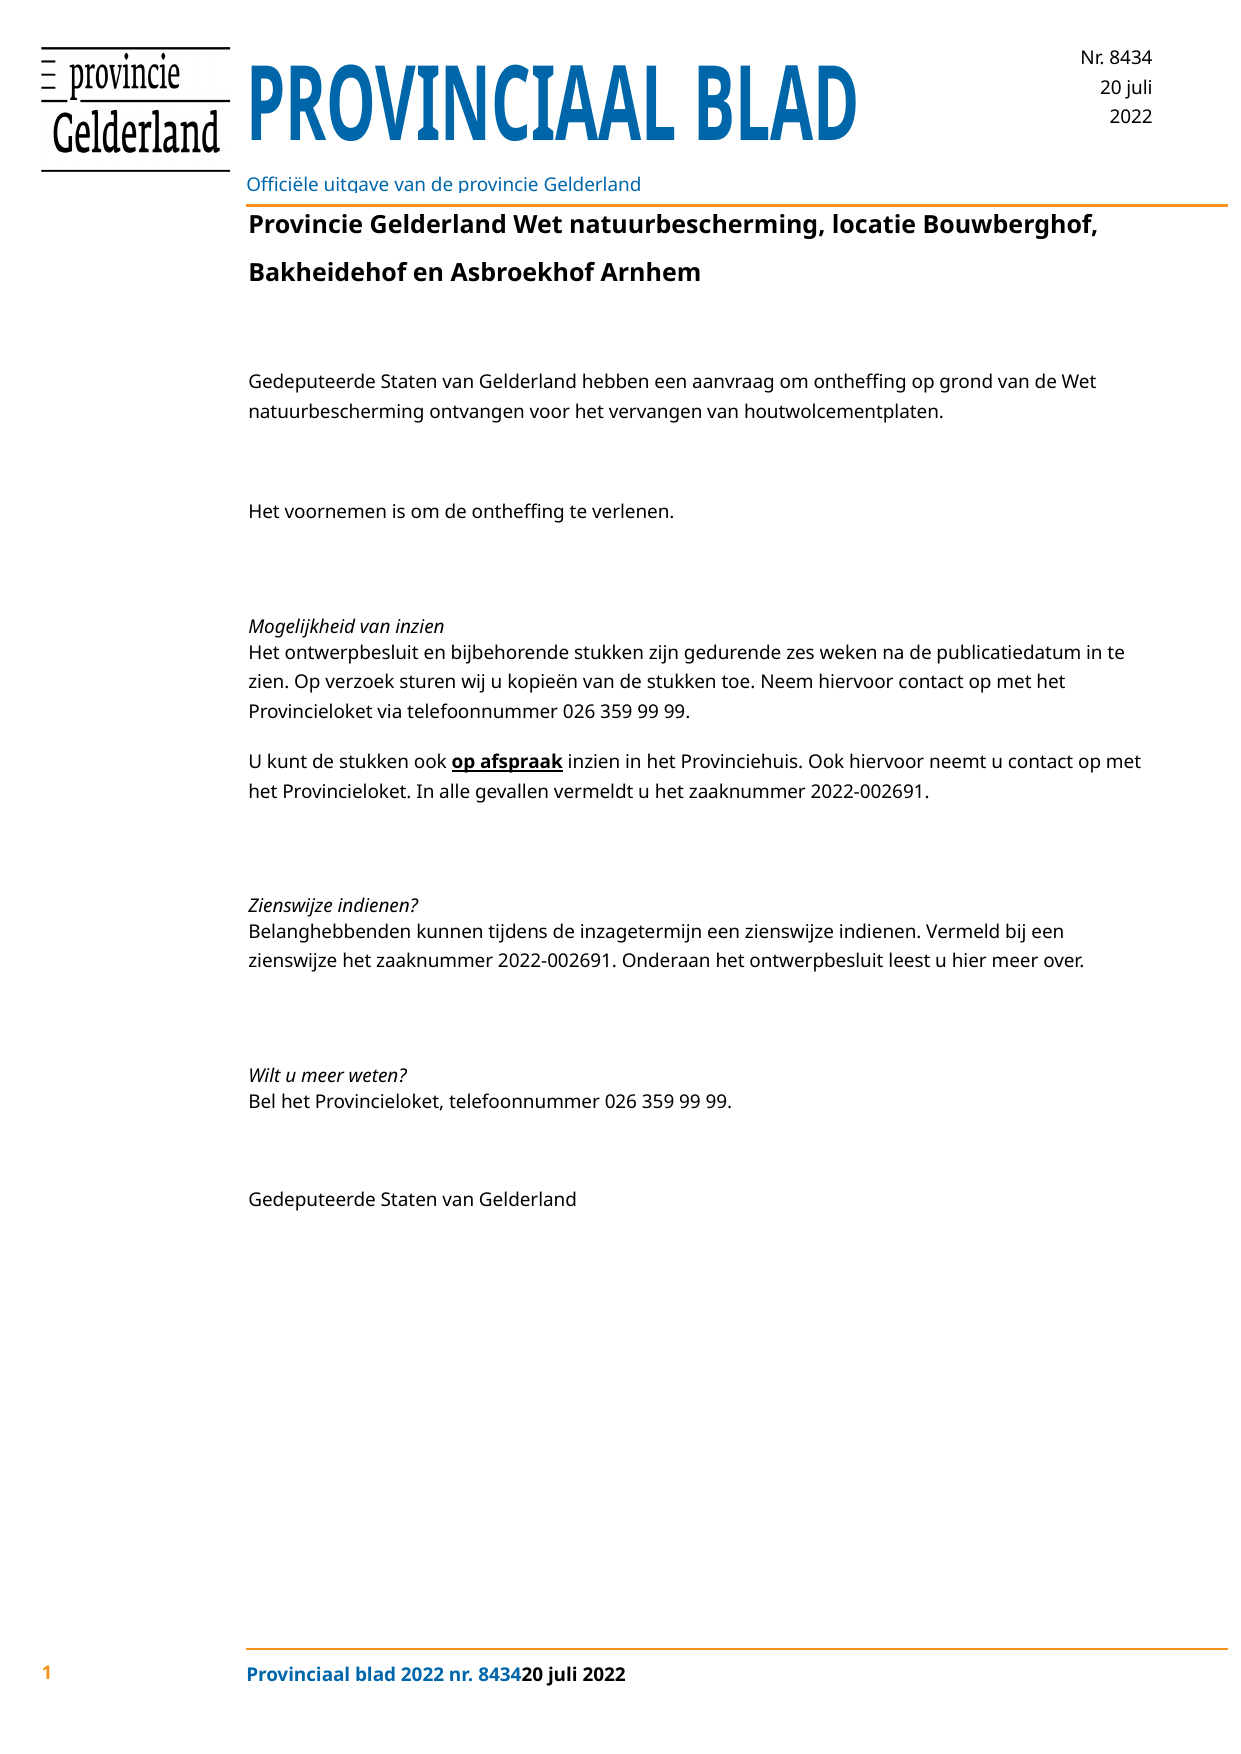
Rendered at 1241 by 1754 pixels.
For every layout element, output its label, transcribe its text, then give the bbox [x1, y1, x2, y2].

picture [41, 47, 231, 172]
text Provincie Gelderland Wet natuurbescherming, locatie Bouwberghof, Bakheidehof en Asbroekhof Arnhem [248, 207, 1152, 288]
text Het ontwerpbesluit en bijbehorende stukken zijn gedurende zes weken na de publicatiedatum in te zien. Op verzoek sturen wij u kopieën van de stukken toe. Neem hiervoor contact op met het Provincieloket via telefoonnummer 026 359 99 99. [248, 639, 1152, 724]
text Mogelijkheid van inzien [248, 613, 1152, 639]
text U kunt de stukken ook op afspraak inzien in het Provinciehuis. Ook hiervoor neemt u contact op met het Provincieloket. In alle gevallen vermeldt u het zaaknummer 2022-002691. [248, 748, 1152, 804]
text Belanghebbenden kunnen tijdens de inzagetermijn een zienswijze indienen. Vermeld bij een zienswijze het zaaknummer 2022-002691. Onderaan het ontwerpbesluit leest u hier meer over. [248, 918, 1152, 973]
text Wilt u meer weten? [248, 1062, 1152, 1088]
text Het voornemen is om de ontheffing te verlenen. [248, 499, 1152, 524]
text Gedeputeerde Staten van Gelderland hebben een aanvraag om ontheffing op grond van de Wet natuurbescherming ontvangen voor het vervangen van houtwolcementplaten. [248, 368, 1152, 424]
text Bel het Provincieloket, telefoonnummer 026 359 99 99. [248, 1088, 1152, 1113]
text Gedeputeerde Staten van Gelderland [248, 1186, 1152, 1212]
text Zienswijze indienen? [248, 892, 1152, 918]
